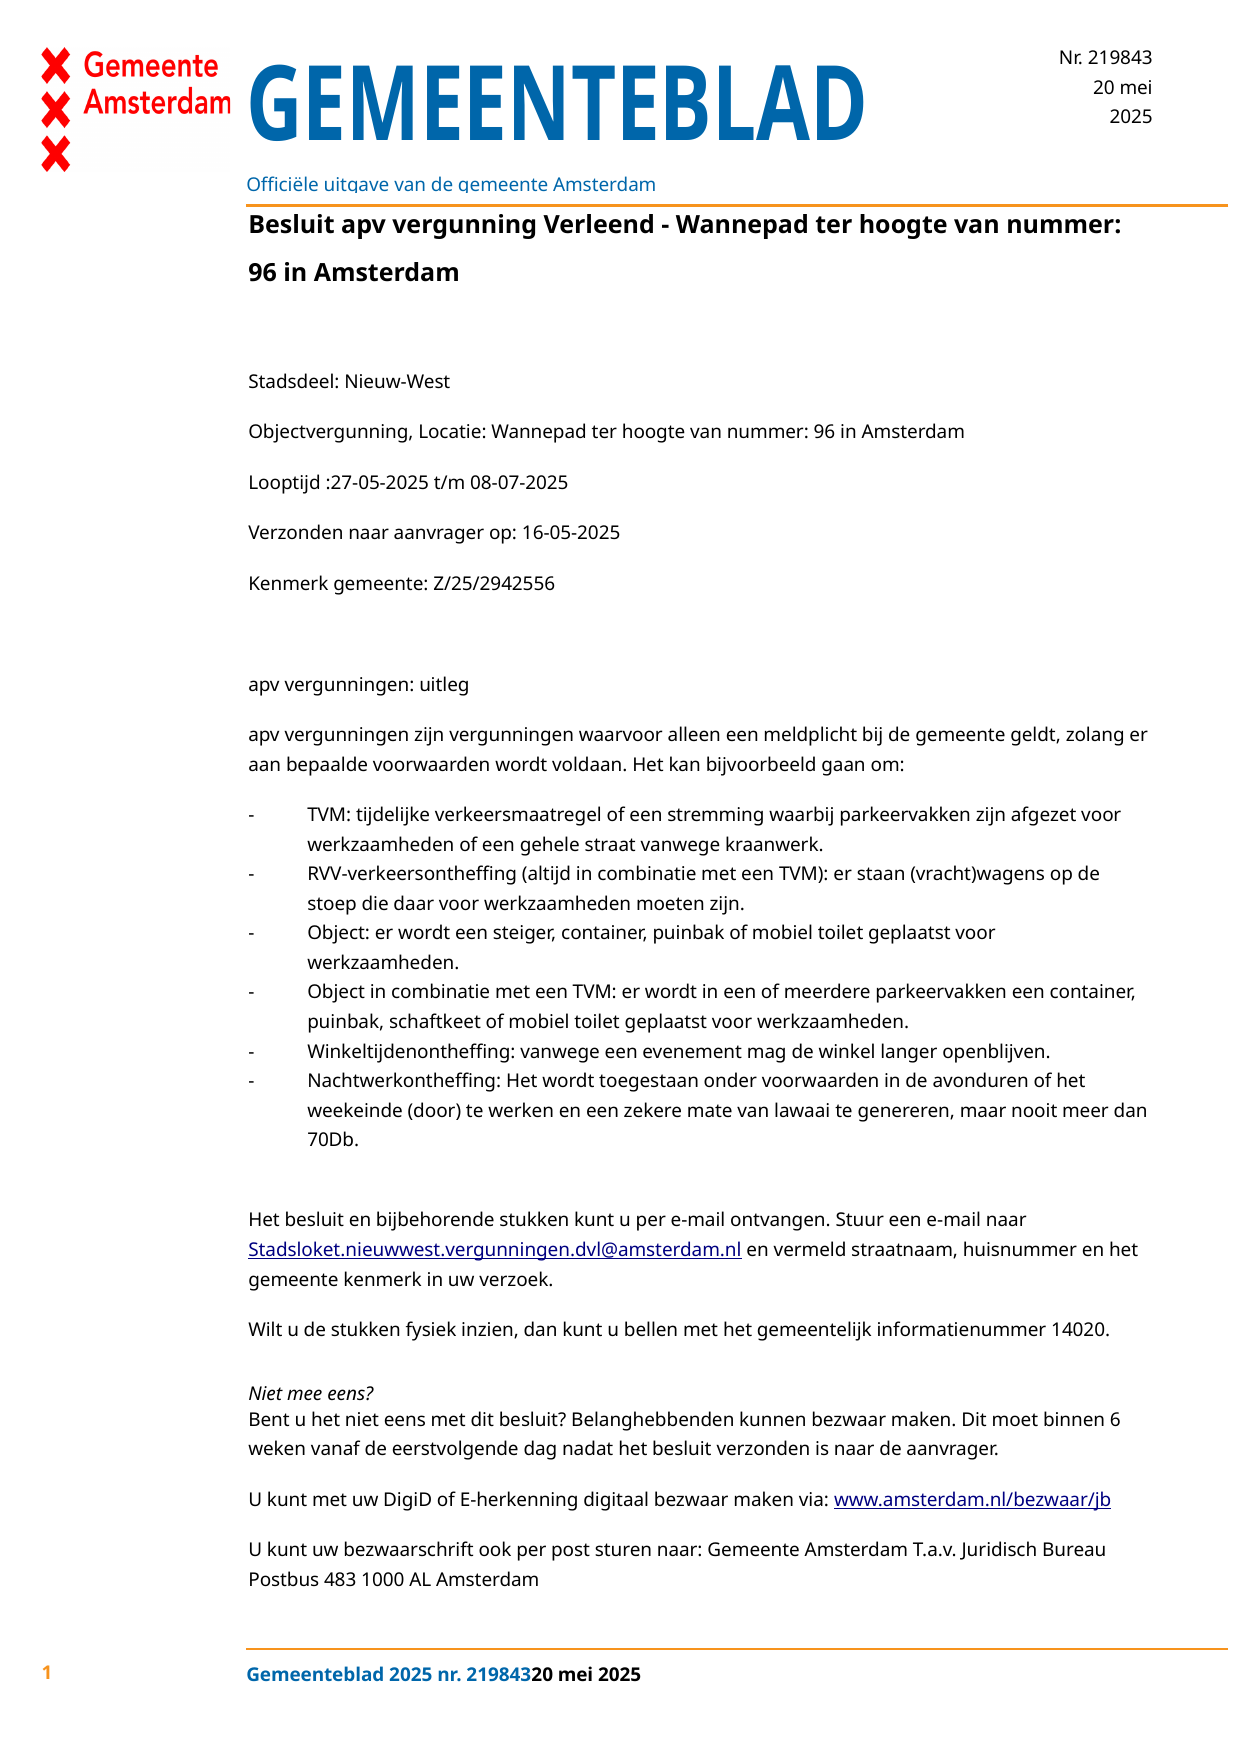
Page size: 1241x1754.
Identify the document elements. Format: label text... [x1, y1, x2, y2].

text U kunt met uw DigiD of E-herkenning digitaal bezwaar maken via: www.amsterdam.nl/bezwaar/jb [248, 1486, 1152, 1512]
list TVM: tijdelijke verkeersmaatregel of een stremming waarbij parkeervakken zijn afgezet voor werkzaamheden of een gehele straat vanwege kraanwerk. [248, 801, 1152, 857]
text Objectvergunning, Locatie: Wannepad ter hoogte van nummer: 96 in Amsterdam [248, 419, 1152, 444]
list Winkeltijdenontheffing: vanwege een evenement mag de winkel langer openblijven. [248, 1038, 1152, 1064]
text Wilt u de stukken fysiek inzien, dan kunt u bellen met het gemeentelijk informatienummer 14020. [248, 1316, 1152, 1342]
list RVV-verkeersontheffing (altijd in combinatie met een TVM): er staan (vracht)wagens op de stoep die daar voor werkzaamheden moeten zijn. [248, 860, 1152, 916]
text Het besluit en bijbehorende stukken kunt u per e-mail ontvangen. Stuur een e-mail naar Stadsloket.nieuwwest.vergunningen.dvl@amsterdam.nl en vermeld straatnaam, huisnummer en het gemeente kenmerk in uw verzoek. [248, 1207, 1152, 1292]
text Niet mee eens? [248, 1380, 1152, 1406]
list Object: er wordt een steiger, container, puinbak of mobiel toilet geplaatst voor werkzaamheden. [248, 919, 1152, 975]
text Besluit apv vergunning Verleend - Wannepad ter hoogte van nummer: 96 in Amsterdam [248, 207, 1152, 288]
text Verzonden naar aanvrager op: 16-05-2025 [248, 519, 1152, 545]
text Looptijd :27-05-2025 t/m 08-07-2025 [248, 469, 1152, 495]
list Object in combinatie met een TVM: er wordt in een of meerdere parkeervakken een container, puinbak, schaftkeet of mobiel toilet geplaatst voor werkzaamheden. [248, 979, 1152, 1034]
text apv vergunningen: uitleg [248, 671, 1152, 697]
text U kunt uw bezwaarschrift ook per post sturen naar: Gemeente Amsterdam T.a.v. Juridisch Bureau Postbus 483 1000 AL Amsterdam [248, 1536, 1152, 1592]
text Kenmerk gemeente: Z/25/2942556 [248, 570, 1152, 596]
picture [41, 47, 231, 172]
text Bent u het niet eens met dit besluit? Belanghebbenden kunnen bezwaar maken. Dit moet binnen 6 weken vanaf de eerstvolgende dag nadat het besluit verzonden is naar de aanvrager. [248, 1406, 1152, 1461]
text Stadsdeel: Nieuw-West [248, 368, 1152, 394]
list Nachtwerkontheffing: Het wordt toegestaan onder voorwaarden in de avonduren of het weekeinde (door) te werken en een zekere mate van lawaai te genereren, maar nooit meer dan 70Db. [248, 1067, 1152, 1152]
text apv vergunningen zijn vergunningen waarvoor alleen een meldplicht bij de gemeente geldt, zolang er aan bepaalde voorwaarden wordt voldaan. Het kan bijvoorbeeld gaan om: [248, 721, 1152, 777]
